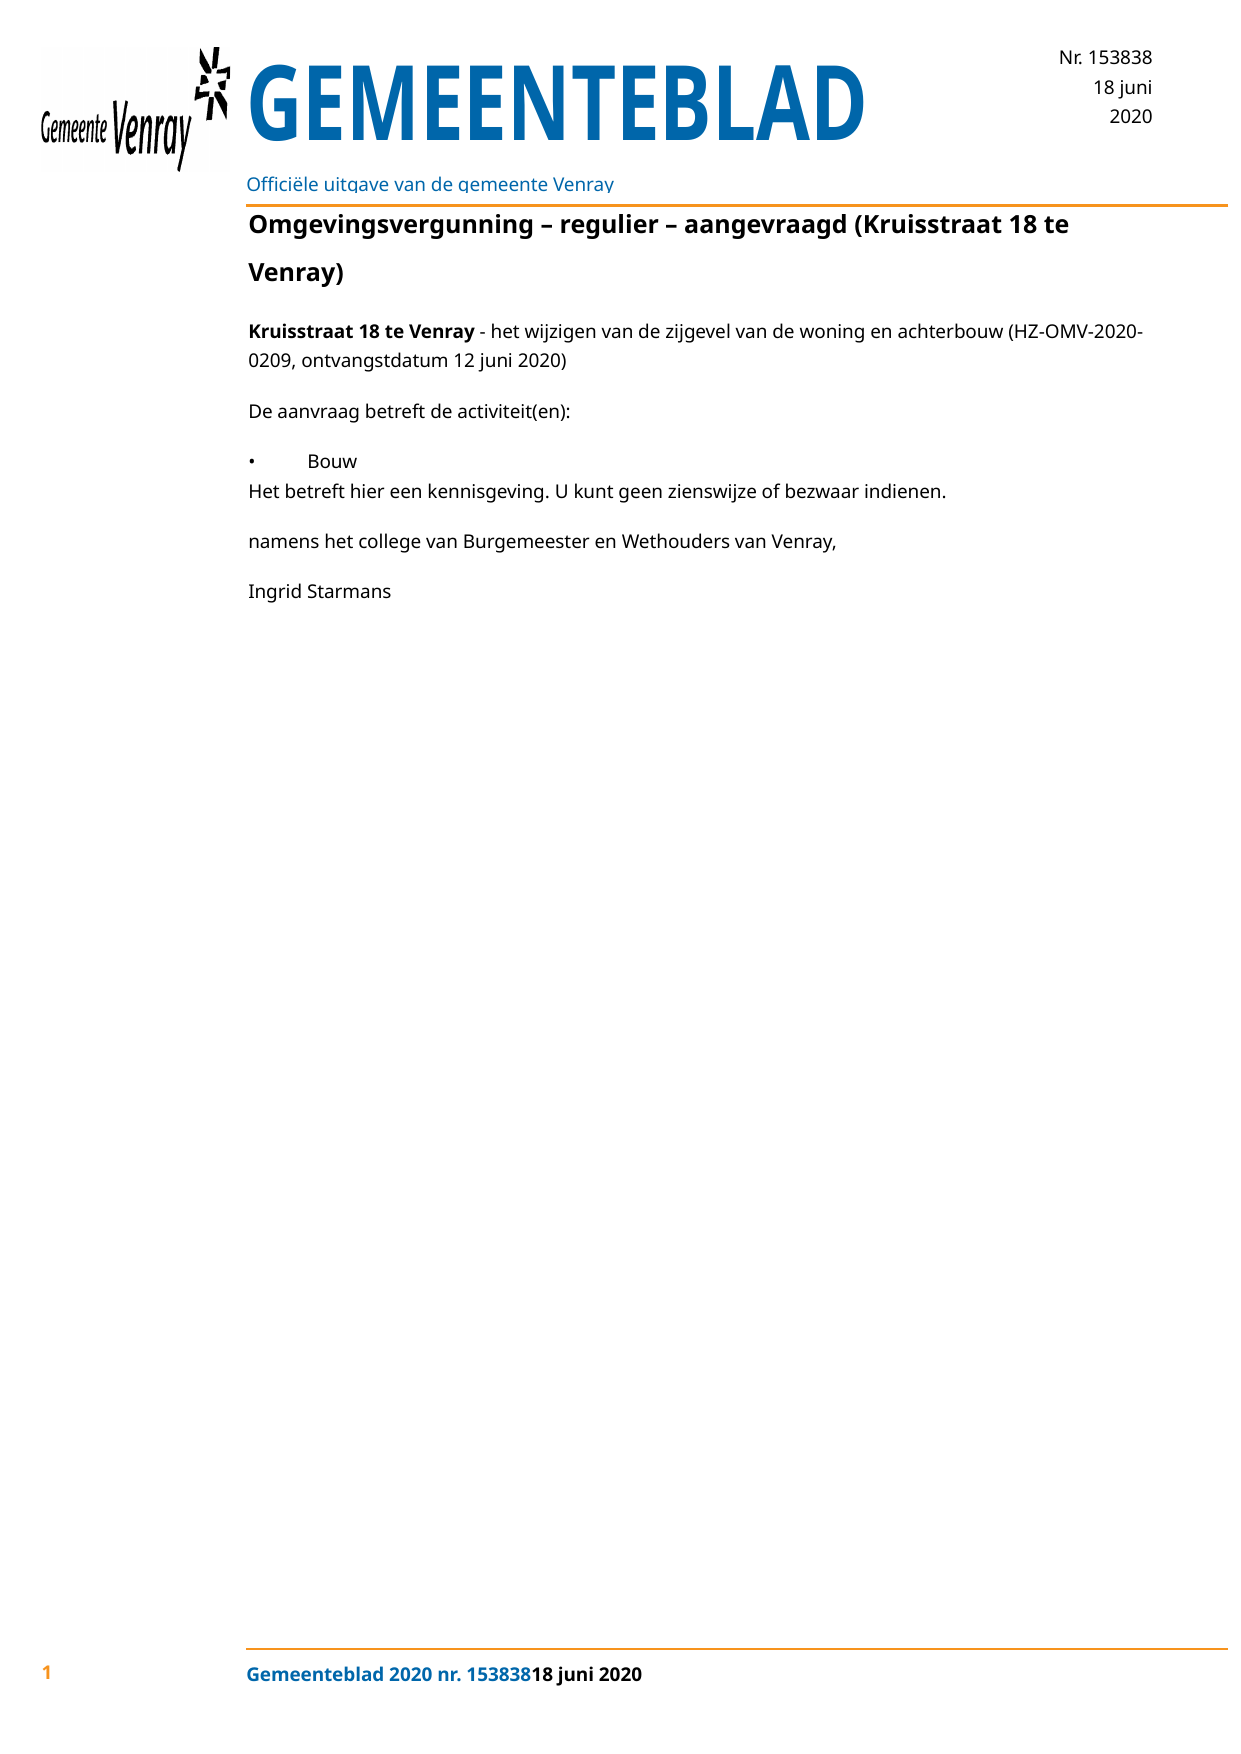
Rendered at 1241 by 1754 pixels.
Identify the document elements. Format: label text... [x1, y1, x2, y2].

text namens het college van Burgemeester en Wethouders van Venray, [248, 528, 1152, 554]
text Omgevingsvergunning – regulier – aangevraagd (Kruisstraat 18 te Venray) [248, 207, 1152, 288]
text De aanvraag betreft de activiteit(en): [248, 398, 1152, 424]
list Bouw [248, 448, 1152, 474]
picture [41, 47, 231, 172]
text Ingrid Starmans [248, 579, 1152, 604]
text Kruisstraat 18 te Venray - het wijzigen van de zijgevel van de woning en achterbouw (HZ-OMV-2020-0209, ontvangstdatum 12 juni 2020) [248, 318, 1152, 373]
text Het betreft hier een kennisgeving. U kunt geen zienswijze of bezwaar indienen. [248, 478, 1152, 504]
